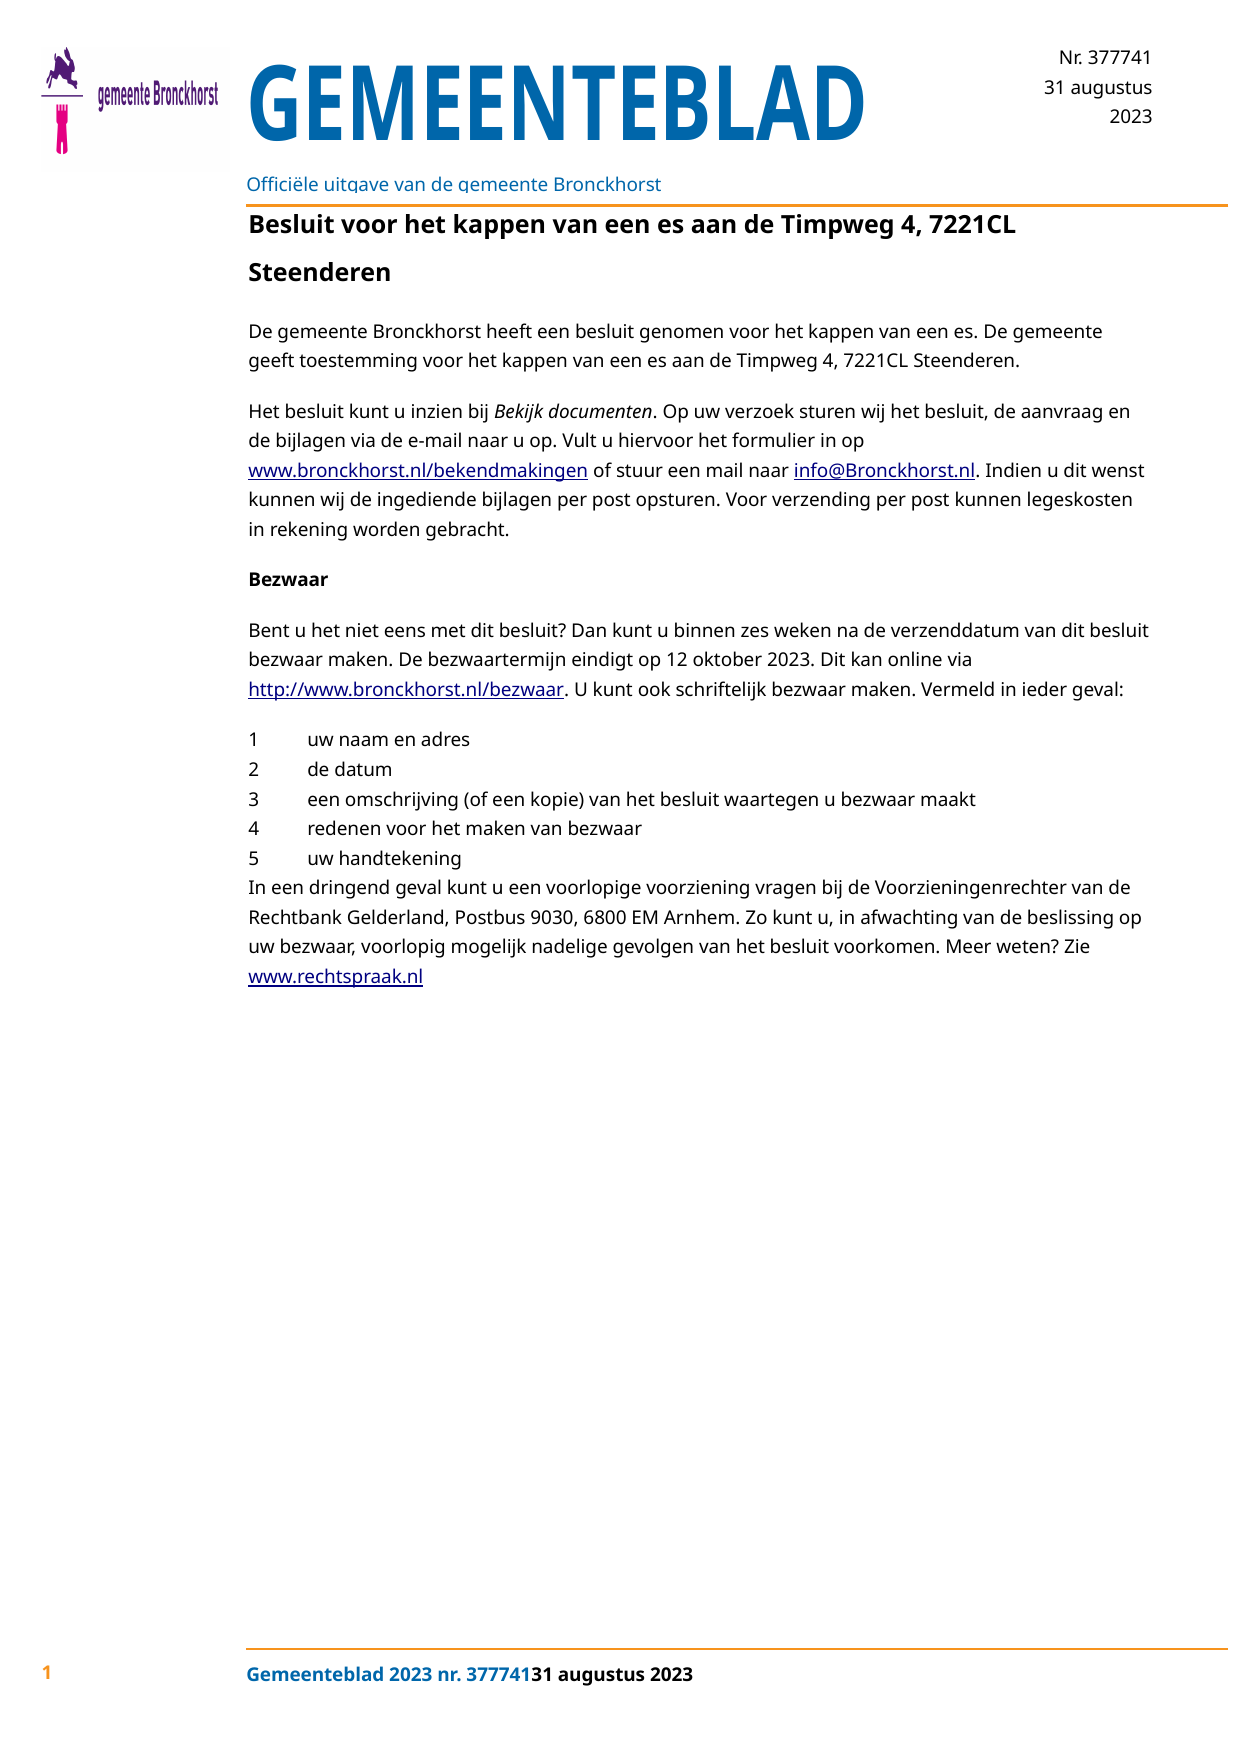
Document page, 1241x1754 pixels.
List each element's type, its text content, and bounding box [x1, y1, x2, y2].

list een omschrijving (of een kopie) van het besluit waartegen u bezwaar maakt [248, 786, 1152, 812]
text Besluit voor het kappen van een es aan de Timpweg 4, 7221CL Steenderen [248, 207, 1152, 288]
text Het besluit kunt u inzien bij Bekijk documenten. Op uw verzoek sturen wij het besluit, de aanvraag en de bijlagen via de e-mail naar u op. Vult u hiervoor het formulier in op www.bronckhorst.nl/bekendmakingen of stuur een mail naar info@Bronckhorst.nl. Indien u dit wenst kunnen wij de ingediende bijlagen per post opsturen. Voor verzending per post kunnen legeskosten in rekening worden gebracht. [248, 398, 1152, 542]
list uw naam en adres [248, 727, 1152, 752]
text De gemeente Bronckhorst heeft een besluit genomen voor het kappen van een es. De gemeente geeft toestemming voor het kappen van een es aan de Timpweg 4, 7221CL Steenderen. [248, 318, 1152, 373]
list de datum [248, 756, 1152, 782]
picture [41, 47, 231, 172]
list redenen voor het maken van bezwaar [248, 815, 1152, 841]
text Bent u het niet eens met dit besluit? Dan kunt u binnen zes weken na de verzenddatum van dit besluit bezwaar maken. De bezwaartermijn eindigt op 12 oktober 2023. Dit kan online via http://www.bronckhorst.nl/bezwaar. U kunt ook schriftelijk bezwaar maken. Vermeld in ieder geval: [248, 617, 1152, 702]
list uw handtekening [248, 845, 1152, 871]
text Bezwaar [248, 567, 1152, 592]
text In een dringend geval kunt u een voorlopige voorziening vragen bij de Voorzieningenrechter van de Rechtbank Gelderland, Postbus 9030, 6800 EM Arnhem. Zo kunt u, in afwachting van de beslissing op uw bezwaar, voorlopig mogelijk nadelige gevolgen van het besluit voorkomen. Meer weten? Zie www.rechtspraak.nl [248, 874, 1152, 989]
